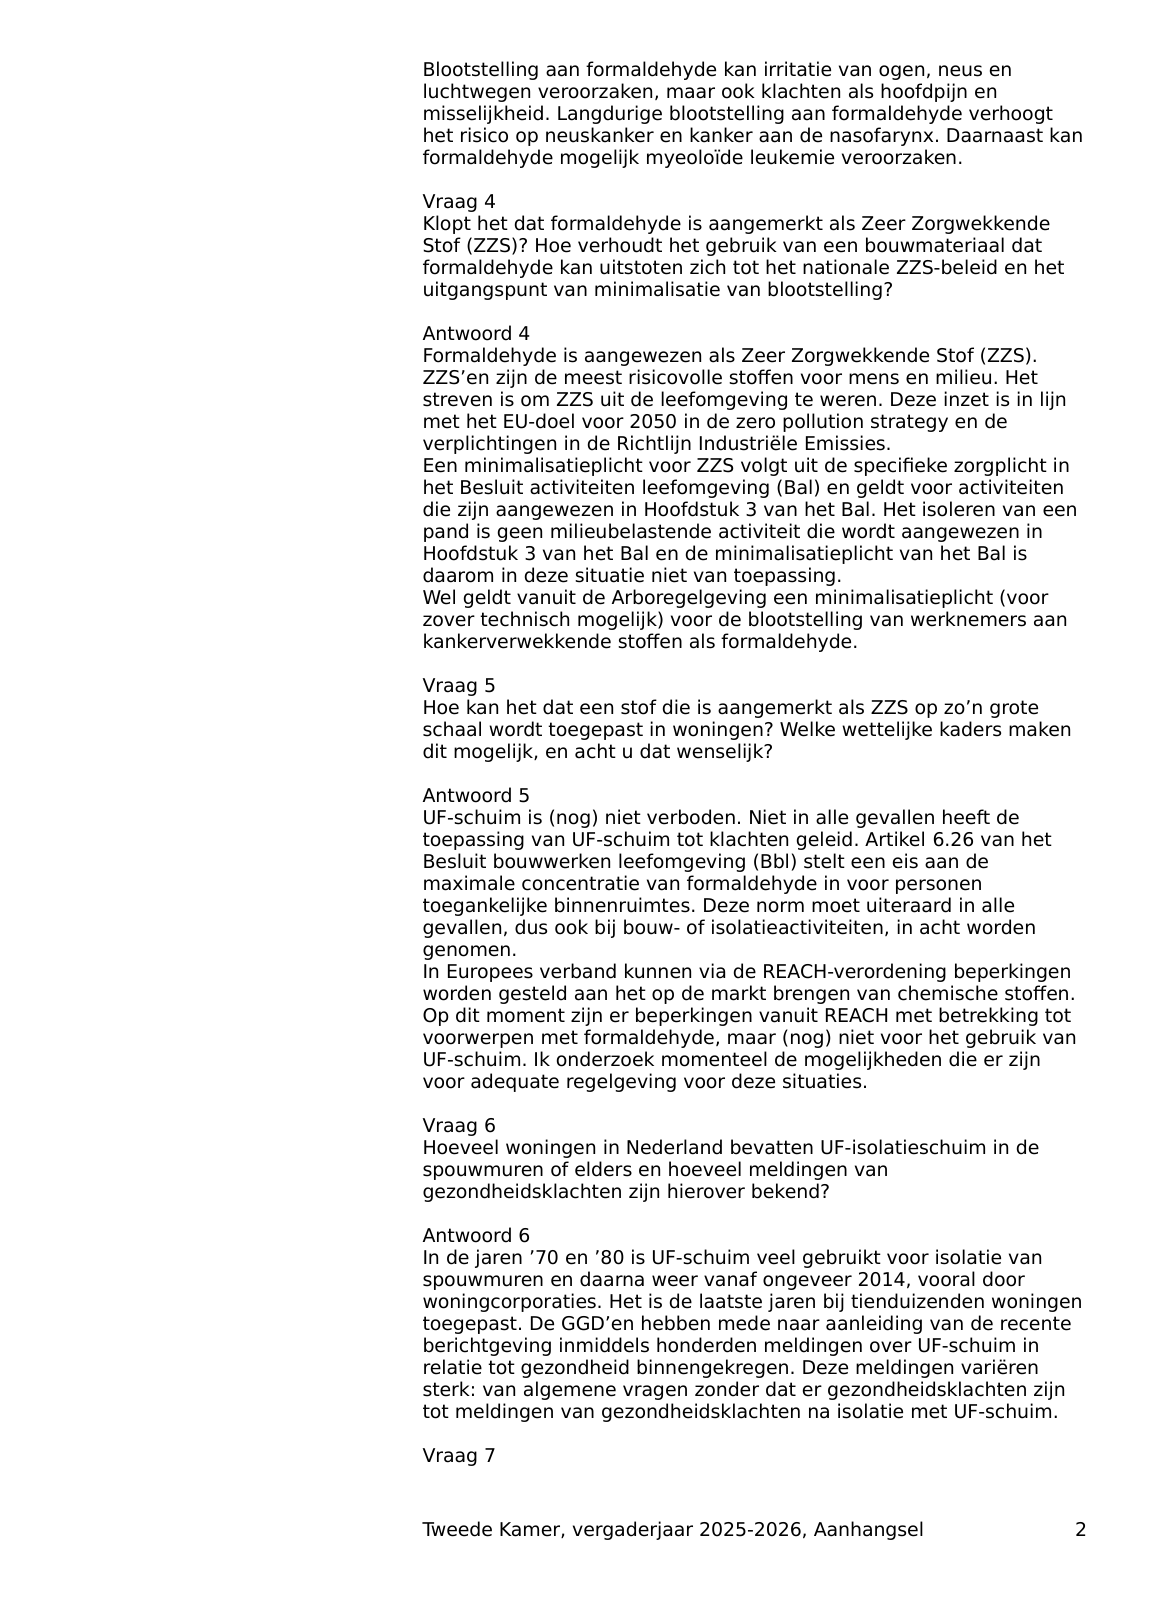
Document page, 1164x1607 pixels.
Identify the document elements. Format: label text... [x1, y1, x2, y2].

text Hoe kan het dat een stof die is aangemerkt als ZZS op zo’n grote schaal wordt toegepast in woningen? Welke wettelijke kaders maken dit mogelijk, en acht u dat wenselijk? [422, 697, 1087, 763]
text UF-schuim is (nog) niet verboden. Niet in alle gevallen heeft de toepassing van UF-schuim tot klachten geleid. Artikel 6.26 van het Besluit bouwwerken leefomgeving (Bbl) stelt een eis aan de maximale concentratie van formaldehyde in voor personen toegankelijke binnenruimtes. Deze norm moet uiteraard in alle gevallen, dus ook bij bouw- of isolatieactiviteiten, in acht worden genomen. [422, 807, 1087, 961]
text Blootstelling aan formaldehyde kan irritatie van ogen, neus en luchtwegen veroorzaken, maar ook klachten als hoofdpijn en misselijkheid. Langdurige blootstelling aan formaldehyde verhoogt het risico op neuskanker en kanker aan de nasofarynx. Daarnaast kan formaldehyde mogelijk myeoloïde leukemie veroorzaken. [422, 59, 1087, 169]
text Vraag 4 [422, 191, 1087, 213]
text Antwoord 5 [422, 785, 1087, 807]
text In Europees verband kunnen via de REACH-verordening beperkingen worden gesteld aan het op de markt brengen van chemische stoffen. Op dit moment zijn er beperkingen vanuit REACH met betrekking tot voorwerpen met formaldehyde, maar (nog) niet voor het gebruik van UF-schuim. Ik onderzoek momenteel de mogelijkheden die er zijn voor adequate regelgeving voor deze situaties. [422, 961, 1087, 1093]
text Klopt het dat formaldehyde is aangemerkt als Zeer Zorgwekkende Stof (ZZS)? Hoe verhoudt het gebruik van een bouwmateriaal dat formaldehyde kan uitstoten zich tot het nationale ZZS-beleid en het uitgangspunt van minimalisatie van blootstelling? [422, 213, 1087, 301]
text Antwoord 4 [422, 323, 1087, 345]
text Antwoord 6 [422, 1225, 1087, 1247]
text Hoeveel woningen in Nederland bevatten UF-isolatieschuim in de spouwmuren of elders en hoeveel meldingen van gezondheidsklachten zijn hierover bekend? [422, 1137, 1087, 1203]
text Een minimalisatieplicht voor ZZS volgt uit de specifieke zorgplicht in het Besluit activiteiten leefomgeving (Bal) en geldt voor activiteiten die zijn aangewezen in Hoofdstuk 3 van het Bal. Het isoleren van een pand is geen milieubelastende activiteit die wordt aangewezen in Hoofdstuk 3 van het Bal en de minimalisatieplicht van het Bal is daarom in deze situatie niet van toepassing. [422, 455, 1087, 587]
text Formaldehyde is aangewezen als Zeer Zorgwekkende Stof (ZZS). ZZS’en zijn de meest risicovolle stoffen voor mens en milieu. Het streven is om ZZS uit de leefomgeving te weren. Deze inzet is in lijn met het EU-doel voor 2050 in de zero pollution strategy en de verplichtingen in de Richtlijn Industriële Emissies. [422, 345, 1087, 455]
text Vraag 6 [422, 1115, 1087, 1137]
text Vraag 5 [422, 675, 1087, 697]
text Vraag 7 [422, 1445, 1087, 1467]
text In de jaren ’70 en ’80 is UF-schuim veel gebruikt voor isolatie van spouwmuren en daarna weer vanaf ongeveer 2014, vooral door woningcorporaties. Het is de laatste jaren bij tienduizenden woningen toegepast. De GGD’en hebben mede naar aanleiding van de recente berichtgeving inmiddels honderden meldingen over UF-schuim in relatie tot gezondheid binnengekregen. Deze meldingen variëren sterk: van algemene vragen zonder dat er gezondheidsklachten zijn tot meldingen van gezondheidsklachten na isolatie met UF-schuim. [422, 1247, 1087, 1423]
text Wel geldt vanuit de Arboregelgeving een minimalisatieplicht (voor zover technisch mogelijk) voor de blootstelling van werknemers aan kankerverwekkende stoffen als formaldehyde. [422, 587, 1087, 653]
